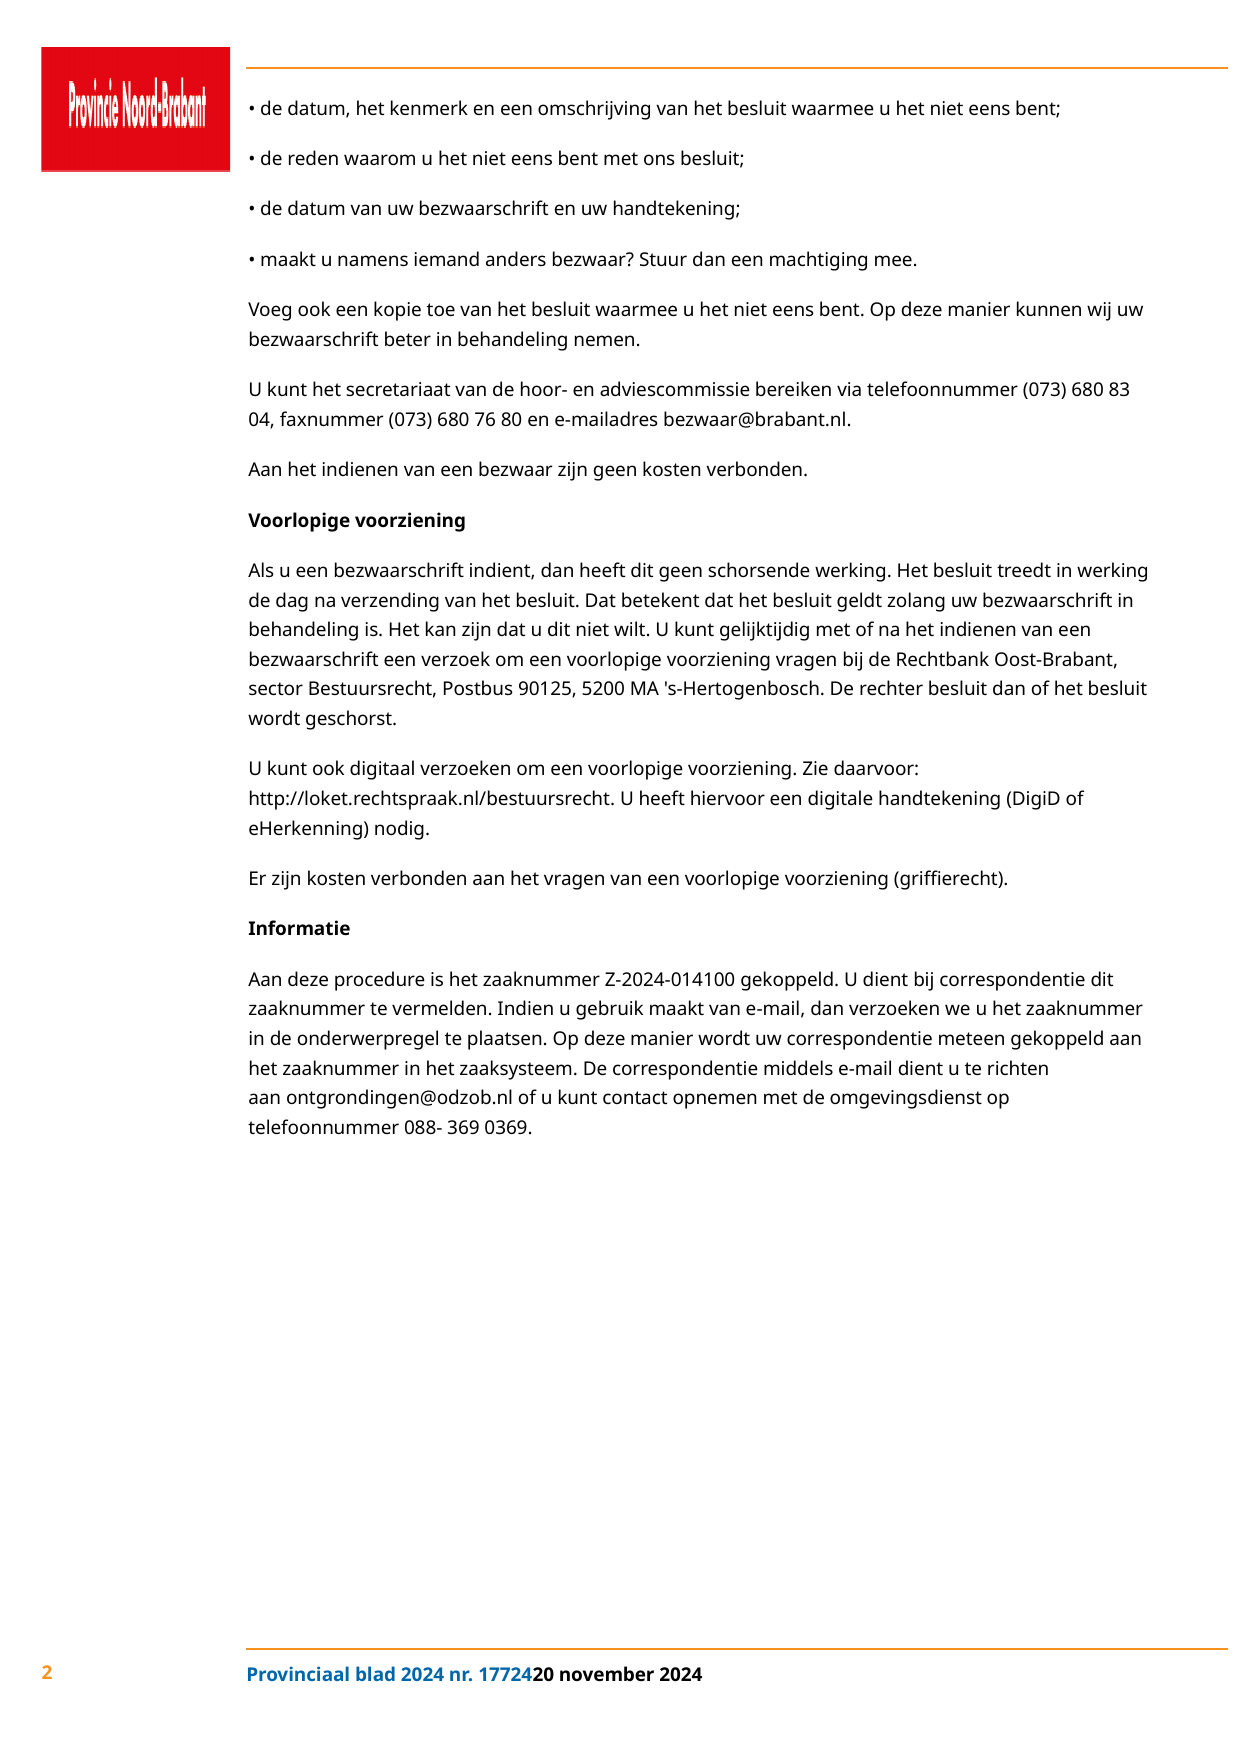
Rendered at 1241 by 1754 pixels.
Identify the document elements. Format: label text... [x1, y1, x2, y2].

text • de datum van uw bezwaarschrift en uw handtekening; [248, 196, 1152, 221]
text • de datum, het kenmerk en een omschrijving van het besluit waarmee u het niet eens bent; [248, 95, 1152, 121]
text Als u een bezwaarschrift indient, dan heeft dit geen schorsende werking. Het besluit treedt in werking de dag na verzending van het besluit. Dat betekent dat het besluit geldt zolang uw bezwaarschrift in behandeling is. Het kan zijn dat u dit niet wilt. U kunt gelijktijdig met of na het indienen van een bezwaarschrift een verzoek om een voorlopige voorziening vragen bij de Rechtbank Oost-Brabant, sector Bestuursrecht, Postbus 90125, 5200 MA 's‑Hertogenbosch. De rechter besluit dan of het besluit wordt geschorst. [248, 557, 1152, 731]
text Aan het indienen van een bezwaar zijn geen kosten verbonden. [248, 456, 1152, 482]
text Voorlopige voorziening [248, 507, 1152, 533]
text Informatie [248, 916, 1152, 941]
text U kunt ook digitaal verzoeken om een voorlopige voorziening. Zie daarvoor: http://loket.rechtspraak.nl/bestuursrecht. U heeft hiervoor een digitale handtekening (DigiD of eHerkenning) nodig. [248, 756, 1152, 841]
text Voeg ook een kopie toe van het besluit waarmee u het niet eens bent. Op deze manier kunnen wij uw bezwaarschrift beter in behandeling nemen. [248, 296, 1152, 352]
text Er zijn kosten verbonden aan het vragen van een voorlopige voorziening (griffierecht). [248, 865, 1152, 891]
text U kunt het secretariaat van de hoor- en adviescommissie bereiken via telefoonnummer (073) 680 83 04, faxnummer (073) 680 76 80 en e-mailadres bezwaar@brabant.nl. [248, 376, 1152, 432]
text • de reden waarom u het niet eens bent met ons besluit; [248, 145, 1152, 171]
text • maakt u namens iemand anders bezwaar? Stuur dan een machtiging mee. [248, 246, 1152, 272]
text Aan deze procedure is het zaaknummer Z-2024-014100 gekoppeld. U dient bij correspondentie dit zaaknummer te vermelden. Indien u gebruik maakt van e-mail, dan verzoeken we u het zaaknummer in de onderwerpregel te plaatsen. Op deze manier wordt uw correspondentie meteen gekoppeld aan het zaaknummer in het zaaksysteem. De correspondentie middels e-mail dient u te richten aan ontgrondingen@odzob.nl of u kunt contact opnemen met de omgevingsdienst op telefoonnummer 088- 369 0369. [248, 966, 1152, 1140]
picture [41, 47, 231, 172]
